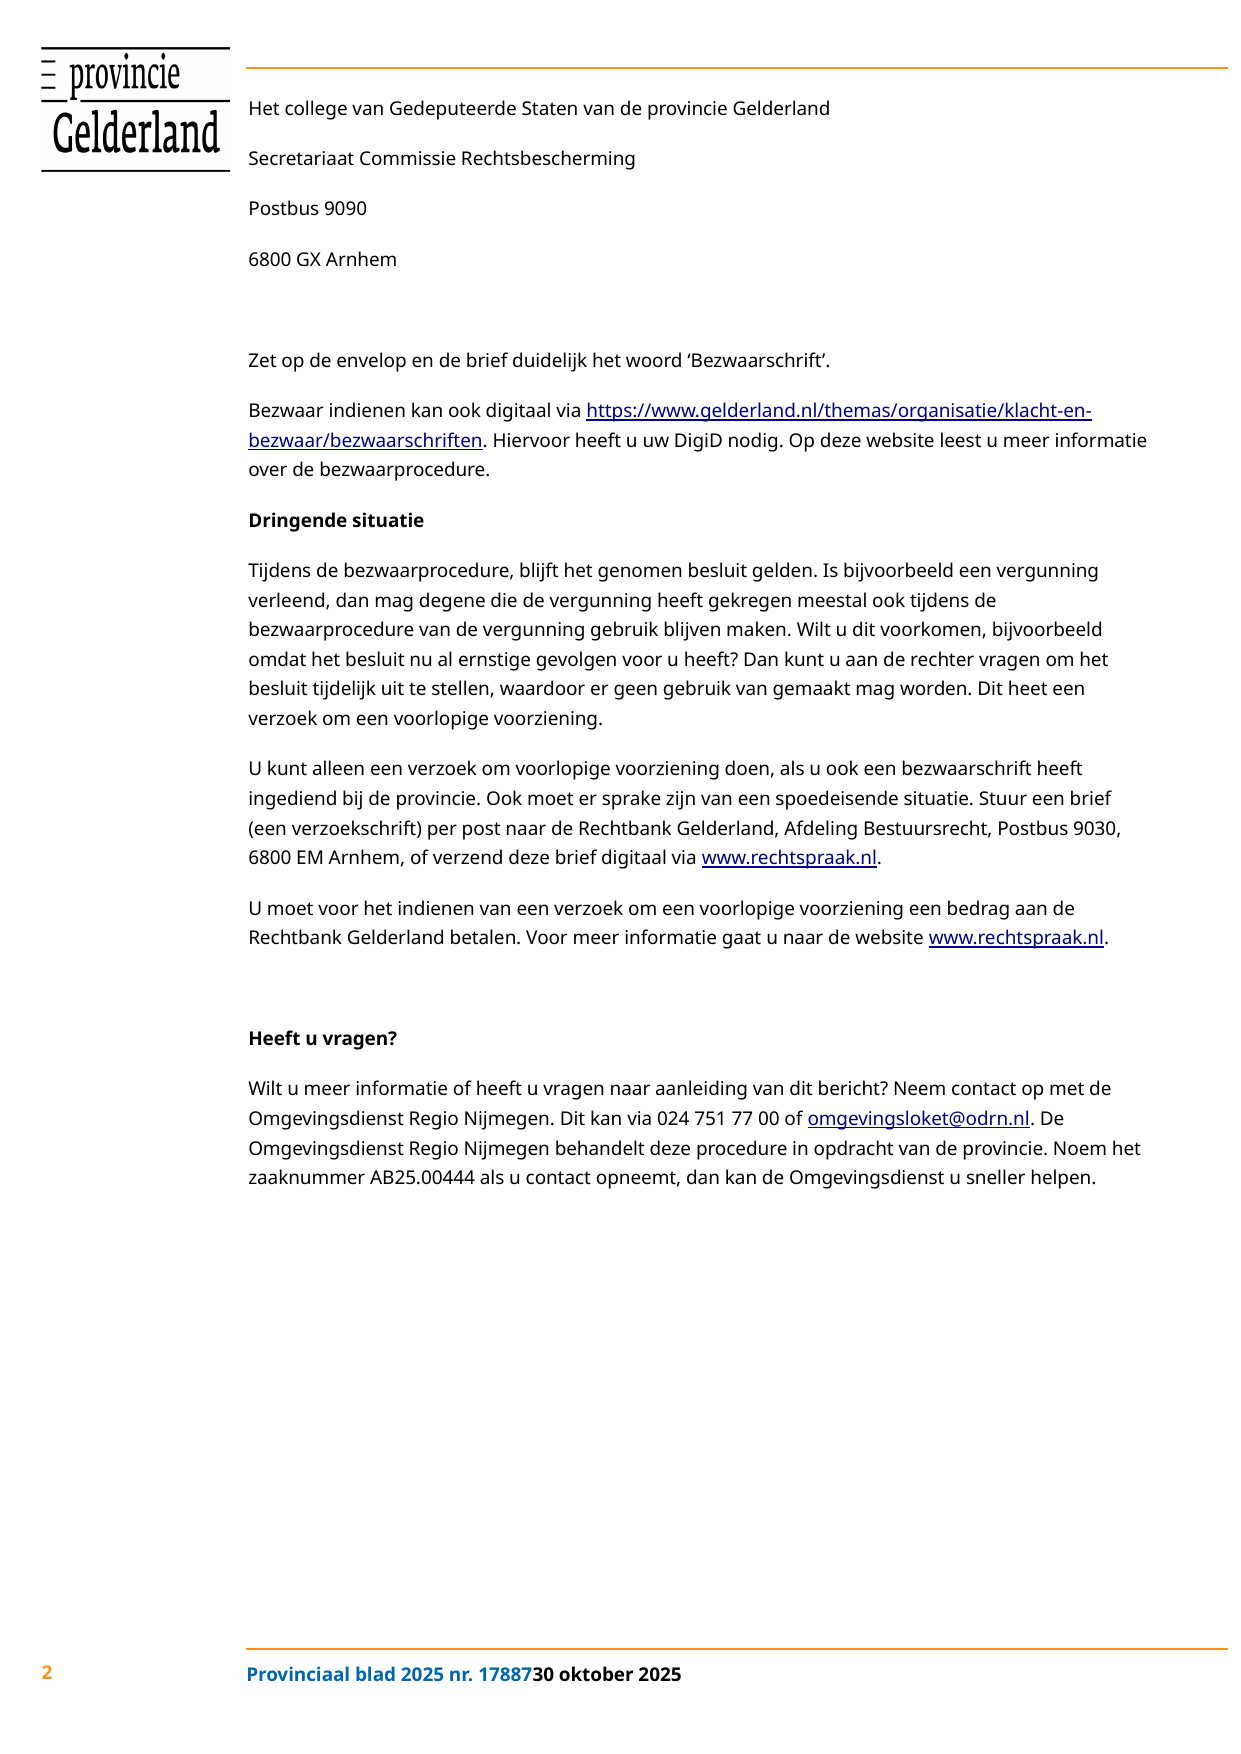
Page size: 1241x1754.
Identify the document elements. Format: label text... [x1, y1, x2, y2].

text Wilt u meer informatie of heeft u vragen naar aanleiding van dit bericht? Neem contact op met de Omgevingsdienst Regio Nijmegen. Dit kan via 024 751 77 00 of omgevingsloket@odrn.nl. De Omgevingsdienst Regio Nijmegen behandelt deze procedure in opdracht van de provincie. Noem het zaaknummer AB25.00444 als u contact opneemt, dan kan de Omgevingsdienst u sneller helpen. [248, 1076, 1152, 1190]
text Postbus 9090 [248, 196, 1152, 221]
text Dringende situatie [248, 507, 1152, 533]
text U moet voor het indienen van een verzoek om een voorlopige voorziening een bedrag aan de Rechtbank Gelderland betalen. Voor meer informatie gaat u naar de website www.rechtspraak.nl. [248, 895, 1152, 950]
text 6800 GX Arnhem [248, 246, 1152, 272]
text Het college van Gedeputeerde Staten van de provincie Gelderland [248, 95, 1152, 121]
text Secretariaat Commissie Rechtsbescherming [248, 145, 1152, 171]
text Bezwaar indienen kan ook digitaal via https://www.gelderland.nl/themas/organisatie/klacht-en-bezwaar/bezwaarschriften. Hiervoor heeft u uw DigiD nodig. Op deze website leest u meer informatie over de bezwaarprocedure. [248, 397, 1152, 482]
text Heeft u vragen? [248, 1025, 1152, 1051]
text Zet op de envelop en de brief duidelijk het woord ‘Bezwaarschrift’. [248, 347, 1152, 373]
picture [41, 47, 231, 172]
text Tijdens de bezwaarprocedure, blijft het genomen besluit gelden. Is bijvoorbeeld een vergunning verleend, dan mag degene die de vergunning heeft gekregen meestal ook tijdens de bezwaarprocedure van de vergunning gebruik blijven maken. Wilt u dit voorkomen, bijvoorbeeld omdat het besluit nu al ernstige gevolgen voor u heeft? Dan kunt u aan de rechter vragen om het besluit tijdelijk uit te stellen, waardoor er geen gebruik van gemaakt mag worden. Dit heet een verzoek om een voorlopige voorziening. [248, 557, 1152, 731]
text U kunt alleen een verzoek om voorlopige voorziening doen, als u ook een bezwaarschrift heeft ingediend bij de provincie. Ook moet er sprake zijn van een spoedeisende situatie. Stuur een brief (een verzoekschrift) per post naar de Rechtbank Gelderland, Afdeling Bestuursrecht, Postbus 9030, 6800 EM Arnhem, of verzend deze brief digitaal via www.rechtspraak.nl. [248, 756, 1152, 870]
